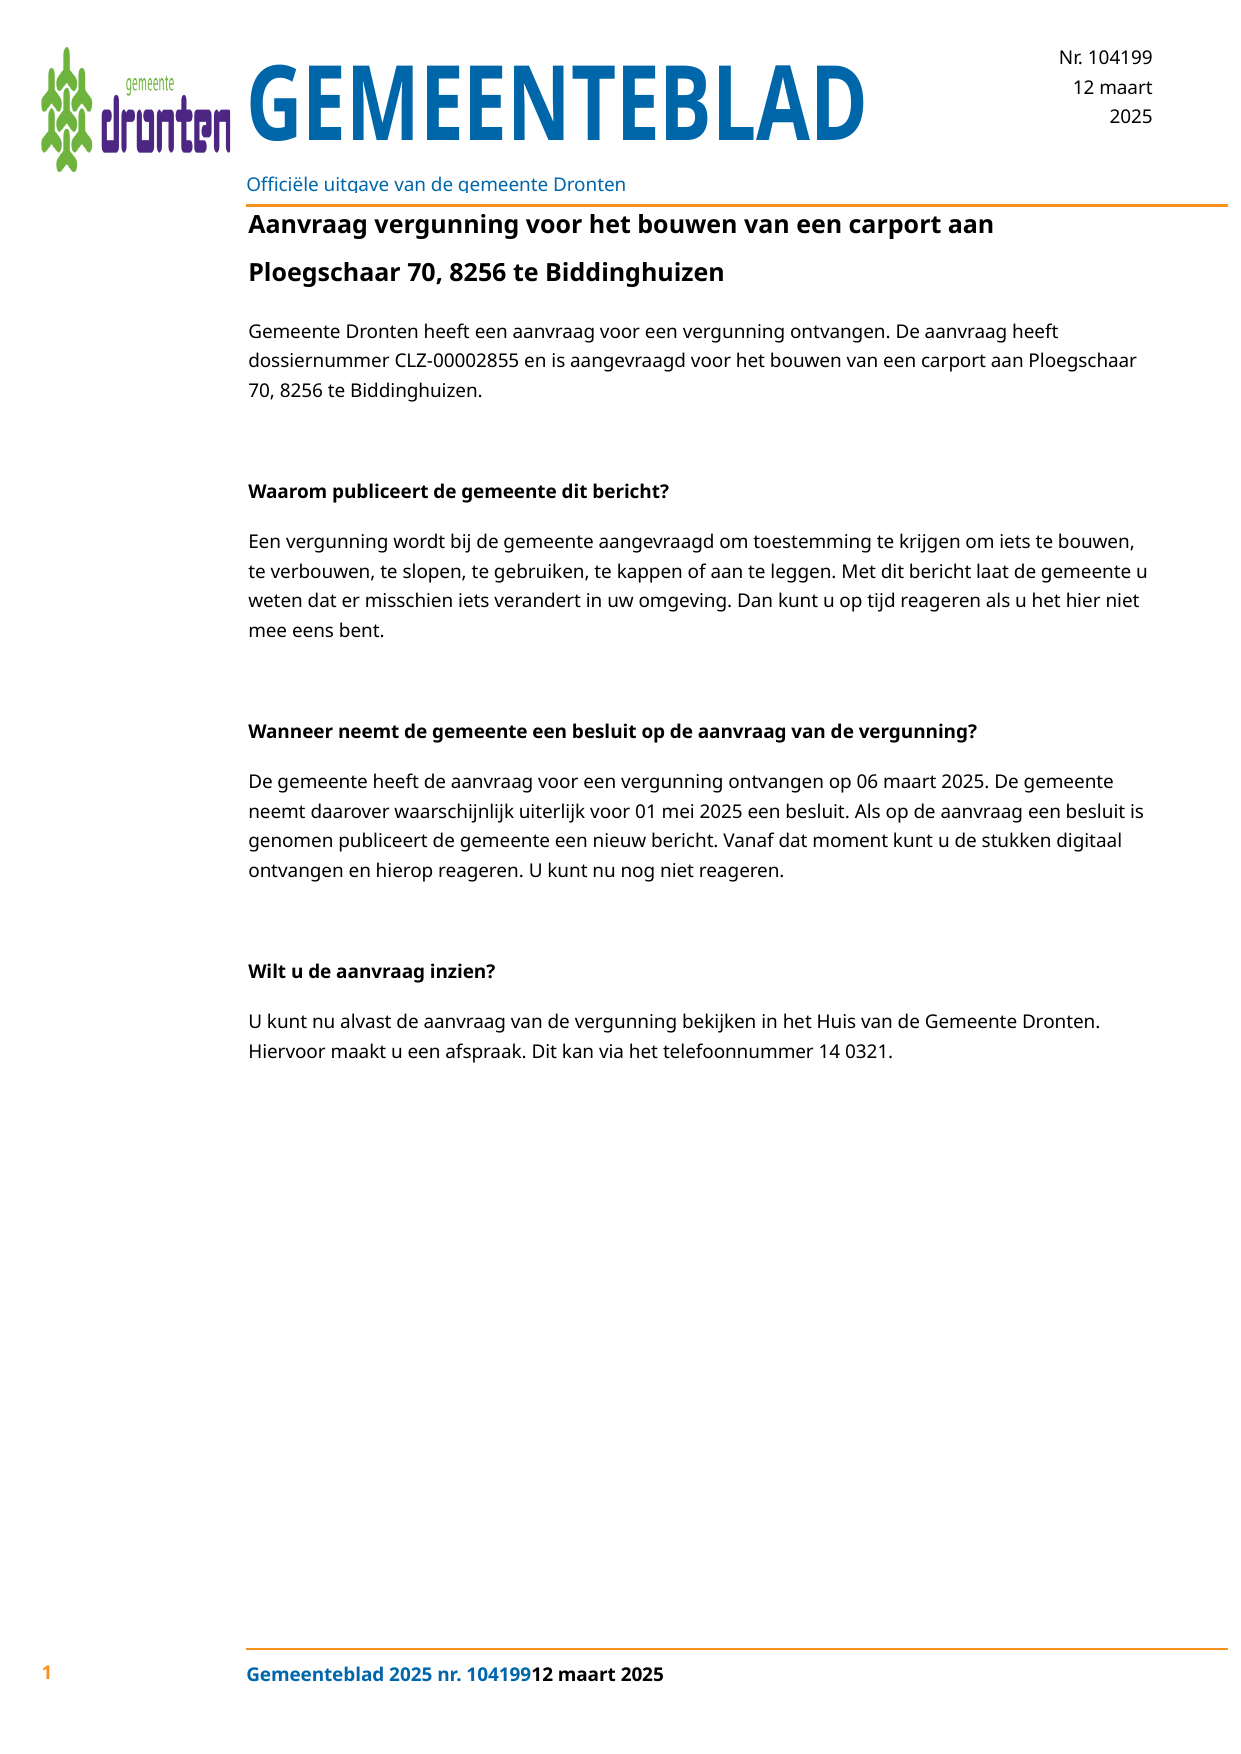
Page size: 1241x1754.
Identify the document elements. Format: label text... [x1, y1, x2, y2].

text De gemeente heeft de aanvraag voor een vergunning ontvangen op 06 maart 2025. De gemeente neemt daarover waarschijnlijk uiterlijk voor 01 mei 2025 een besluit. Als op de aanvraag een besluit is genomen publiceert de gemeente een nieuw bericht. Vanaf dat moment kunt u de stukken digitaal ontvangen en hierop reageren. U kunt nu nog niet reageren. [248, 768, 1152, 883]
text Aanvraag vergunning voor het bouwen van een carport aan Ploegschaar 70, 8256 te Biddinghuizen [248, 207, 1152, 288]
text Een vergunning wordt bij de gemeente aangevraagd om toestemming te krijgen om iets te bouwen, te verbouwen, te slopen, te gebruiken, te kappen of aan te leggen. Met dit bericht laat de gemeente u weten dat er misschien iets verandert in uw omgeving. Dan kunt u op tijd reageren als u het hier niet mee eens bent. [248, 528, 1152, 643]
text Wilt u de aanvraag inzien? [248, 958, 1152, 984]
text Gemeente Dronten heeft een aanvraag voor een vergunning ontvangen. De aanvraag heeft dossiernummer CLZ-00002855 en is aangevraagd voor het bouwen van een carport aan Ploegschaar 70, 8256 te Biddinghuizen. [248, 318, 1152, 403]
text Wanneer neemt de gemeente een besluit op de aanvraag van de vergunning? [248, 718, 1152, 744]
text Waarom publiceert de gemeente dit bericht? [248, 478, 1152, 504]
text U kunt nu alvast de aanvraag van de vergunning bekijken in het Huis van de Gemeente Dronten. Hiervoor maakt u een afspraak. Dit kan via het telefoonnummer 14 0321. [248, 1008, 1152, 1064]
picture [41, 47, 231, 172]
